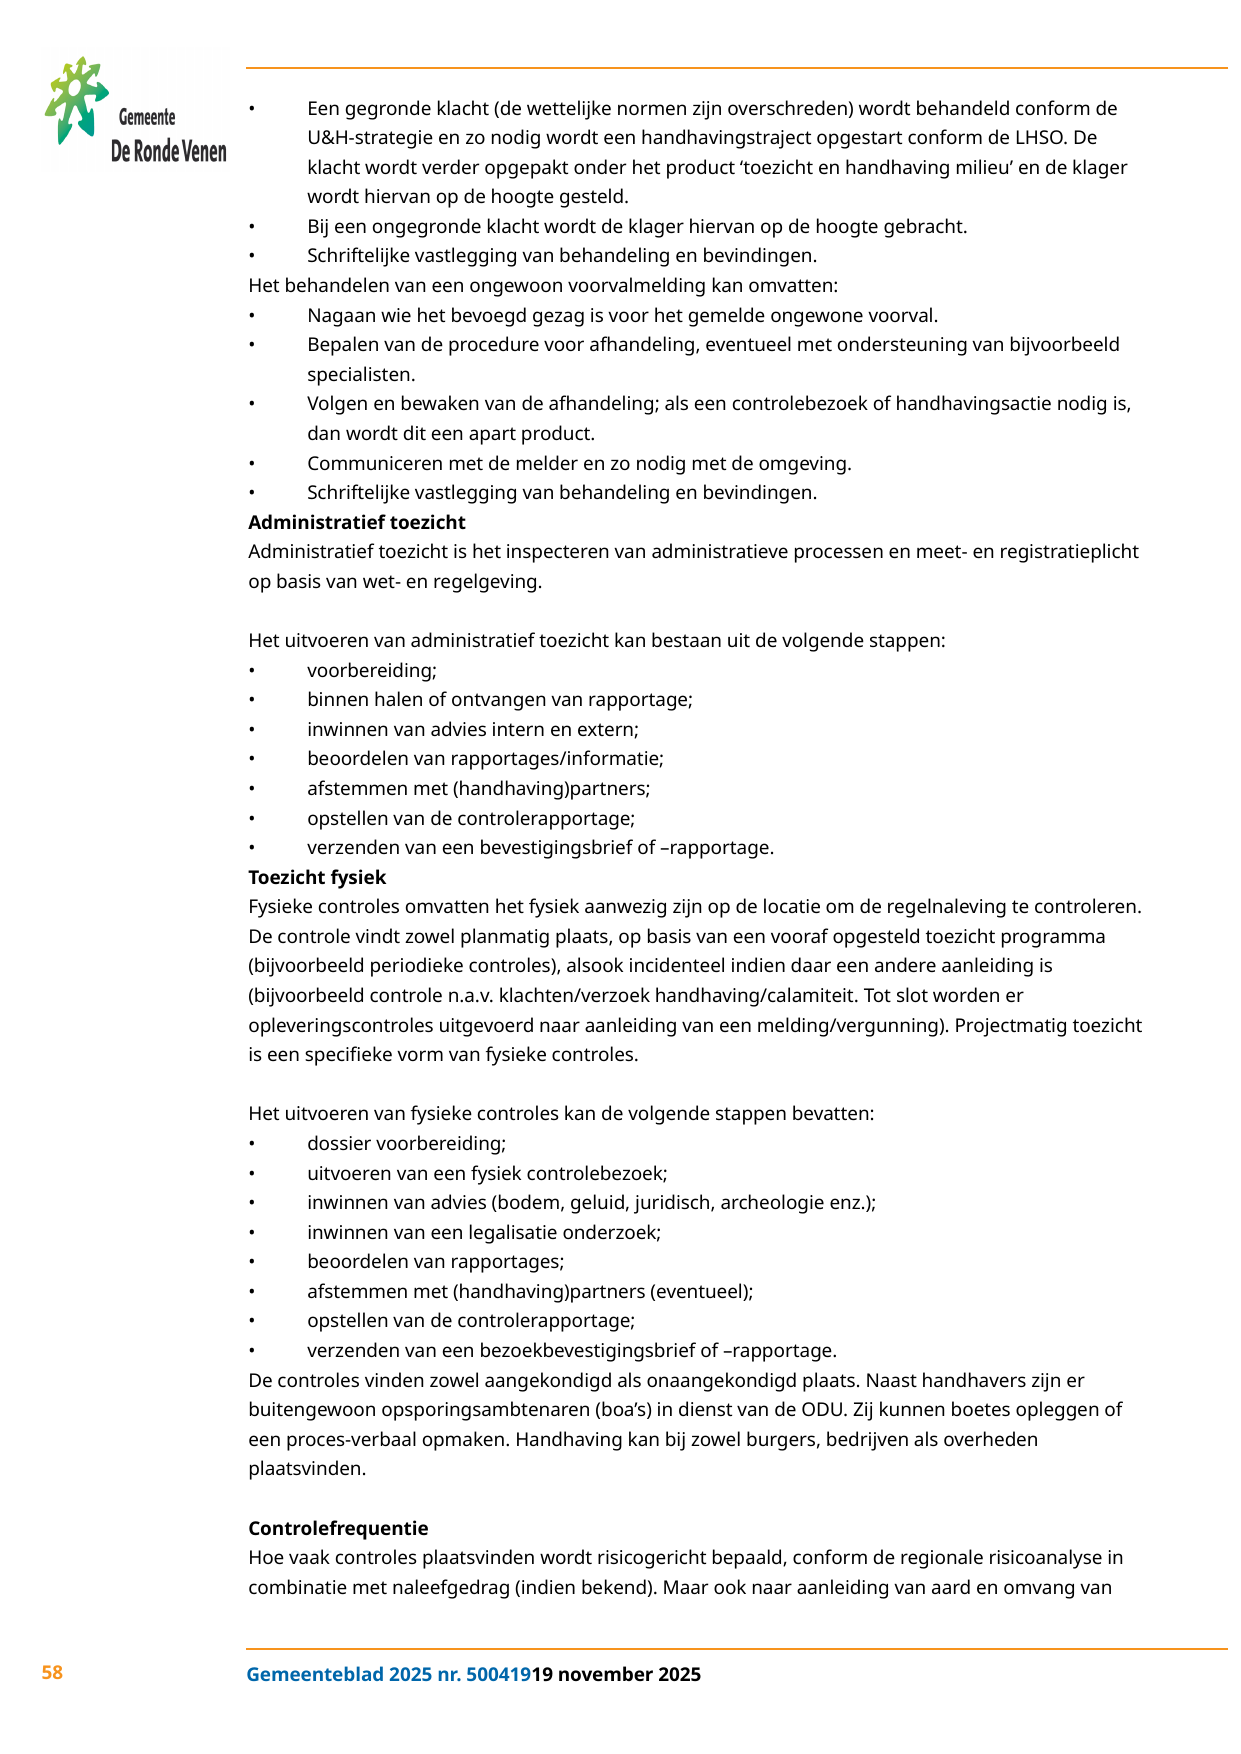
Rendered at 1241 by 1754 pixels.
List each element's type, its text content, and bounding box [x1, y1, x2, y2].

list beoordelen van rapportages/informatie; [248, 746, 1152, 771]
list Schriftelijke vastlegging van behandeling en bevindingen. [248, 479, 1152, 505]
list Communiceren met de melder en zo nodig met de omgeving. [248, 450, 1152, 476]
text Controlefrequentie [248, 1515, 1152, 1541]
list Schriftelijke vastlegging van behandeling en bevindingen. [248, 243, 1152, 268]
text Administratief toezicht is het inspecteren van administratieve processen en meet- en registratieplicht op basis van wet- en regelgeving. [248, 538, 1152, 594]
list Bepalen van de procedure voor afhandeling, eventueel met ondersteuning van bijvoorbeeld specialisten. [248, 331, 1152, 387]
list inwinnen van advies (bodem, geluid, juridisch, archeologie enz.); [248, 1189, 1152, 1215]
list voorbereiding; [248, 657, 1152, 683]
list verzenden van een bezoekbevestigingsbrief of –rapportage. [248, 1337, 1152, 1363]
text Het uitvoeren van fysieke controles kan de volgende stappen bevatten: [248, 1101, 1152, 1126]
text Administratief toezicht [248, 509, 1152, 535]
list binnen halen of ontvangen van rapportage; [248, 686, 1152, 712]
list inwinnen van een legalisatie onderzoek; [248, 1219, 1152, 1245]
text De controles vinden zowel aangekondigd als onaangekondigd plaats. Naast handhavers zijn er buitengewoon opsporingsambtenaren (boa’s) in dienst van de ODU. Zij kunnen boetes opleggen of een proces-verbaal opmaken. Handhaving kan bij zowel burgers, bedrijven als overheden plaatsvinden. [248, 1367, 1152, 1481]
text Fysieke controles omvatten het fysiek aanwezig zijn op de locatie om de regelnaleving te controleren. De controle vindt zowel planmatig plaats, op basis van een vooraf opgesteld toezicht programma (bijvoorbeeld periodieke controles), alsook incidenteel indien daar een andere aanleiding is (bijvoorbeeld controle n.a.v. klachten/verzoek handhaving/calamiteit. Tot slot worden er opleveringscontroles uitgevoerd naar aanleiding van een melding/vergunning). Projectmatig toezicht is een specifieke vorm van fysieke controles. [248, 893, 1152, 1067]
list Een gegronde klacht (de wettelijke normen zijn overschreden) wordt behandeld conform de U&H-strategie en zo nodig wordt een handhavingstraject opgestart conform de LHSO. De klacht wordt verder opgepakt onder het product ‘toezicht en handhaving milieu’ en de klager wordt hiervan op de hoogte gesteld. [248, 95, 1152, 209]
list verzenden van een bevestigingsbrief of –rapportage. [248, 834, 1152, 860]
list Volgen en bewaken van de afhandeling; als een controlebezoek of handhavingsactie nodig is, dan wordt dit een apart product. [248, 391, 1152, 446]
text Het uitvoeren van administratief toezicht kan bestaan uit de volgende stappen: [248, 627, 1152, 653]
picture [41, 47, 231, 172]
list opstellen van de controlerapportage; [248, 805, 1152, 831]
text Het behandelen van een ongewoon voorvalmelding kan omvatten: [248, 272, 1152, 298]
list inwinnen van advies intern en extern; [248, 716, 1152, 742]
list Nagaan wie het bevoegd gezag is voor het gemelde ongewone voorval. [248, 302, 1152, 328]
list Bij een ongegronde klacht wordt de klager hiervan op de hoogte gebracht. [248, 213, 1152, 239]
list dossier voorbereiding; [248, 1130, 1152, 1156]
text Toezicht fysiek [248, 864, 1152, 890]
list beoordelen van rapportages; [248, 1248, 1152, 1274]
list opstellen van de controlerapportage; [248, 1308, 1152, 1333]
text Hoe vaak controles plaatsvinden wordt risicogericht bepaald, conform de regionale risicoanalyse in combinatie met naleefgedrag (indien bekend). Maar ook naar aanleiding van aard en omvang van [248, 1544, 1152, 1600]
list uitvoeren van een fysiek controlebezoek; [248, 1160, 1152, 1186]
list afstemmen met (handhaving)partners (eventueel); [248, 1278, 1152, 1304]
list afstemmen met (handhaving)partners; [248, 775, 1152, 801]
